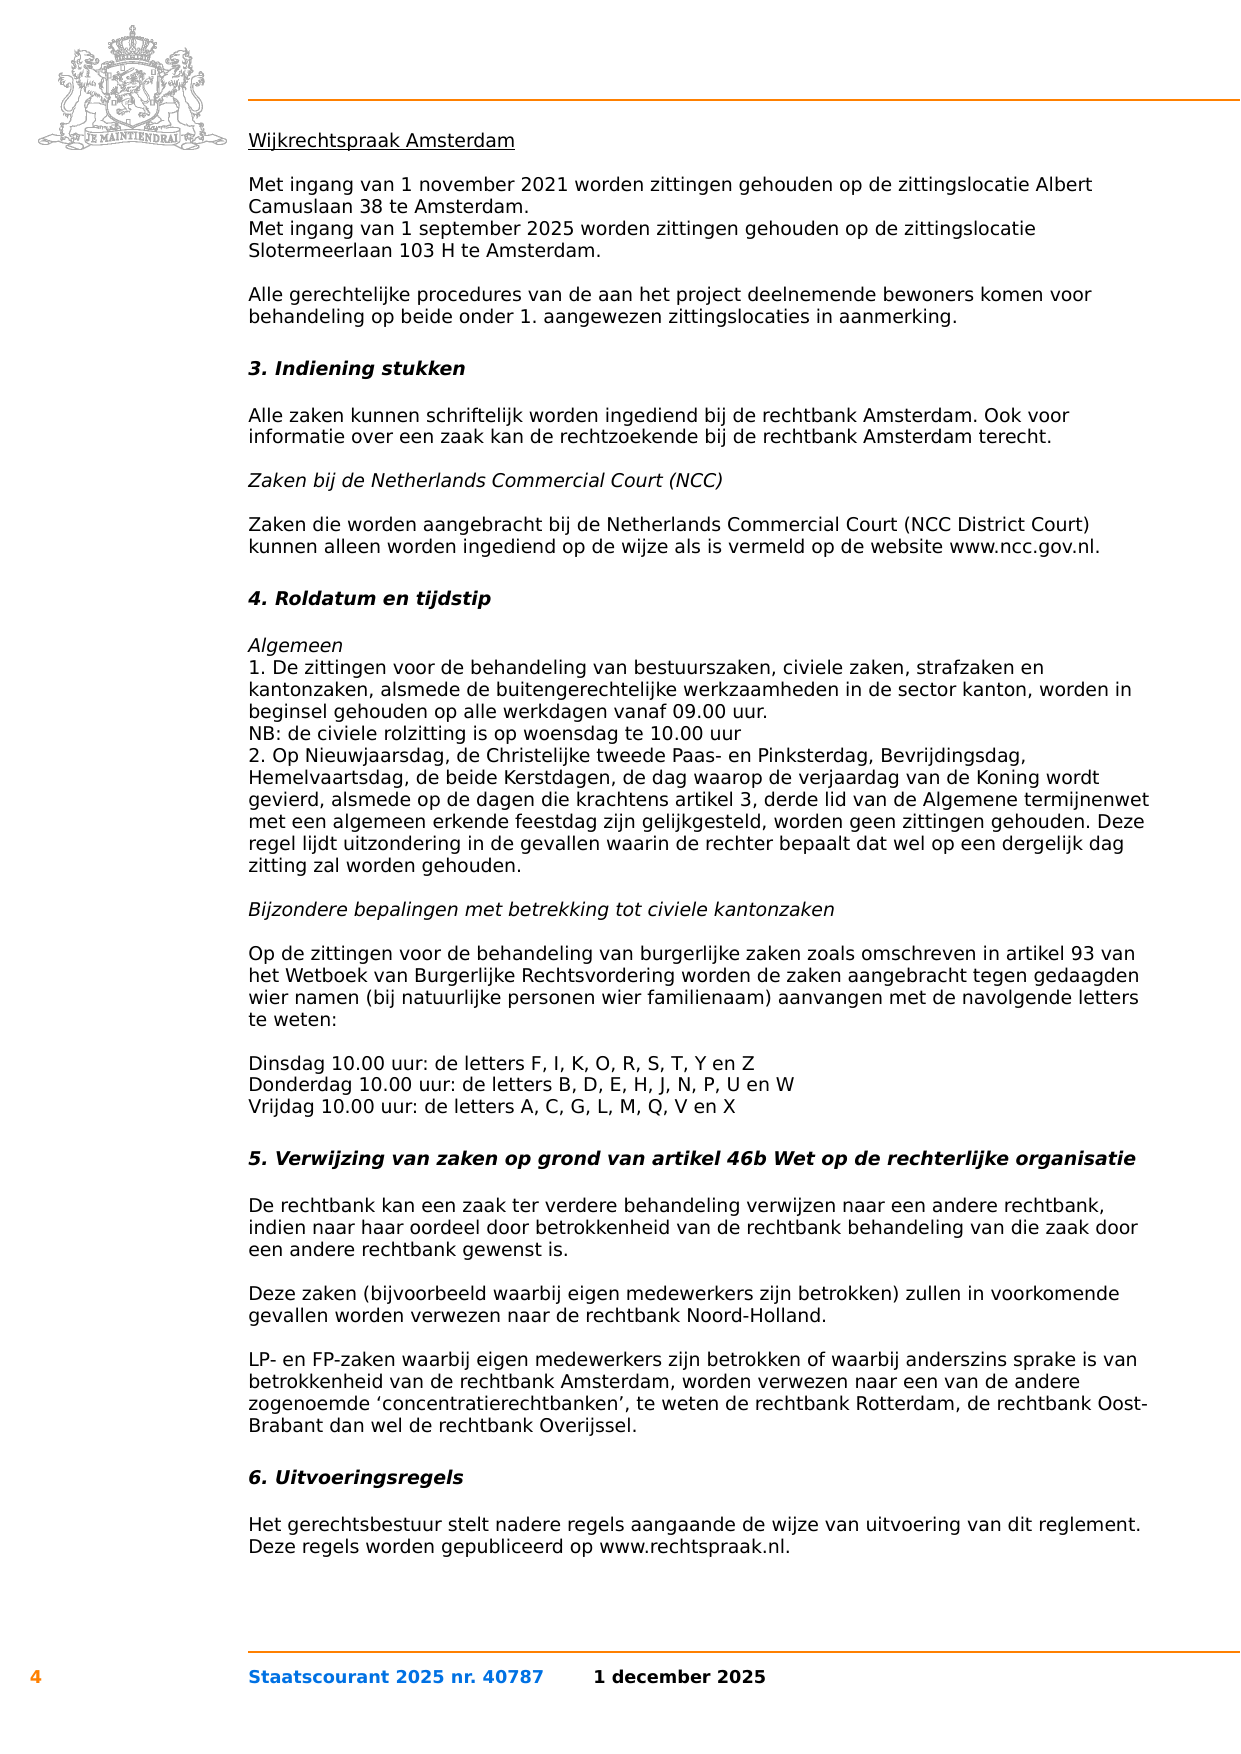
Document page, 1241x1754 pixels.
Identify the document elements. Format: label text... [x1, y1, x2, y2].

subtitle Algemeen [248, 635, 1163, 657]
text Deze zaken (bijvoorbeeld waarbij eigen medewerkers zijn betrokken) zullen in voorkomende gevallen worden verwezen naar de rechtbank Noord-Holland. [248, 1283, 1163, 1327]
text Met ingang van 1 november 2021 worden zittingen gehouden op de zittingslocatie Albert Camuslaan 38 te Amsterdam. [248, 174, 1163, 218]
text Op de zittingen voor de behandeling van burgerlijke zaken zoals omschreven in artikel 93 van het Wetboek van Burgerlijke Rechtsvordering worden de zaken aangebracht tegen gedaagden wier namen (bij natuurlijke personen wier familienaam) aanvangen met de navolgende letters te weten: [248, 943, 1163, 1031]
text Alle zaken kunnen schriftelijk worden ingediend bij de rechtbank Amsterdam. Ook voor informatie over een zaak kan de rechtzoekende bij de rechtbank Amsterdam terecht. [248, 404, 1163, 448]
text Vrijdag 10.00 uur: de letters A, C, G, L, M, Q, V en X [248, 1096, 1163, 1118]
subtitle 3. Indiening stukken [248, 357, 1163, 379]
subtitle Zaken bij de Netherlands Commercial Court (NCC) [248, 470, 1163, 492]
text Zaken die worden aangebracht bij de Netherlands Commercial Court (NCC District Court) kunnen alleen worden ingediend op de wijze als is vermeld op de website www.ncc.gov.nl. [248, 514, 1163, 558]
text LP- en FP-zaken waarbij eigen medewerkers zijn betrokken of waarbij anderszins sprake is van betrokkenheid van de rechtbank Amsterdam, worden verwezen naar een van de andere zogenoemde ‘concentratierechtbanken’, te weten de rechtbank Rotterdam, de rechtbank Oost-Brabant dan wel de rechtbank Overijssel. [248, 1349, 1163, 1437]
text 1. De zittingen voor de behandeling van bestuurszaken, civiele zaken, strafzaken en kantonzaken, alsmede de buitengerechtelijke werkzaamheden in de sector kanton, worden in beginsel gehouden op alle werkdagen vanaf 09.00 uur. [248, 657, 1163, 723]
text Donderdag 10.00 uur: de letters B, D, E, H, J, N, P, U en W [248, 1074, 1163, 1096]
text Dinsdag 10.00 uur: de letters F, I, K, O, R, S, T, Y en Z [248, 1052, 1163, 1074]
text Alle gerechtelijke procedures van de aan het project deelnemende bewoners komen voor behandeling op beide onder 1. aangewezen zittingslocaties in aanmerking. [248, 283, 1163, 327]
text Met ingang van 1 september 2025 worden zittingen gehouden op de zittingslocatie Slotermeerlaan 103 H te Amsterdam. [248, 218, 1163, 262]
text NB: de civiele rolzitting is op woensdag te 10.00 uur [248, 723, 1163, 745]
picture [38, 25, 227, 150]
subtitle 5. Verwijzing van zaken op grond van artikel 46b Wet op de rechterlijke organisatie [248, 1148, 1163, 1170]
text Het gerechtsbestuur stelt nadere regels aangaande de wijze van uitvoering van dit reglement. Deze regels worden gepubliceerd op www.rechtspraak.nl. [248, 1514, 1163, 1558]
subtitle 4. Roldatum en tijdstip [248, 588, 1163, 610]
subtitle Bijzondere bepalingen met betrekking tot civiele kantonzaken [248, 899, 1163, 921]
subtitle 6. Uitvoeringsregels [248, 1467, 1163, 1489]
text De rechtbank kan een zaak ter verdere behandeling verwijzen naar een andere rechtbank, indien naar haar oordeel door betrokkenheid van de rechtbank behandeling van die zaak door een andere rechtbank gewenst is. [248, 1195, 1163, 1261]
text 2. Op Nieuwjaarsdag, de Christelijke tweede Paas- en Pinksterdag, Bevrijdingsdag, Hemelvaartsdag, de beide Kerstdagen, de dag waarop de verjaardag van de Koning wordt gevierd, alsmede op de dagen die krachtens artikel 3, derde lid van de Algemene termijnenwet met een algemeen erkende feestdag zijn gelijkgesteld, worden geen zittingen gehouden. Deze regel lijdt uitzondering in de gevallen waarin de rechter bepaalt dat wel op een dergelijk dag zitting zal worden gehouden. [248, 745, 1163, 877]
subtitle Wijkrechtspraak Amsterdam [248, 130, 1163, 152]
